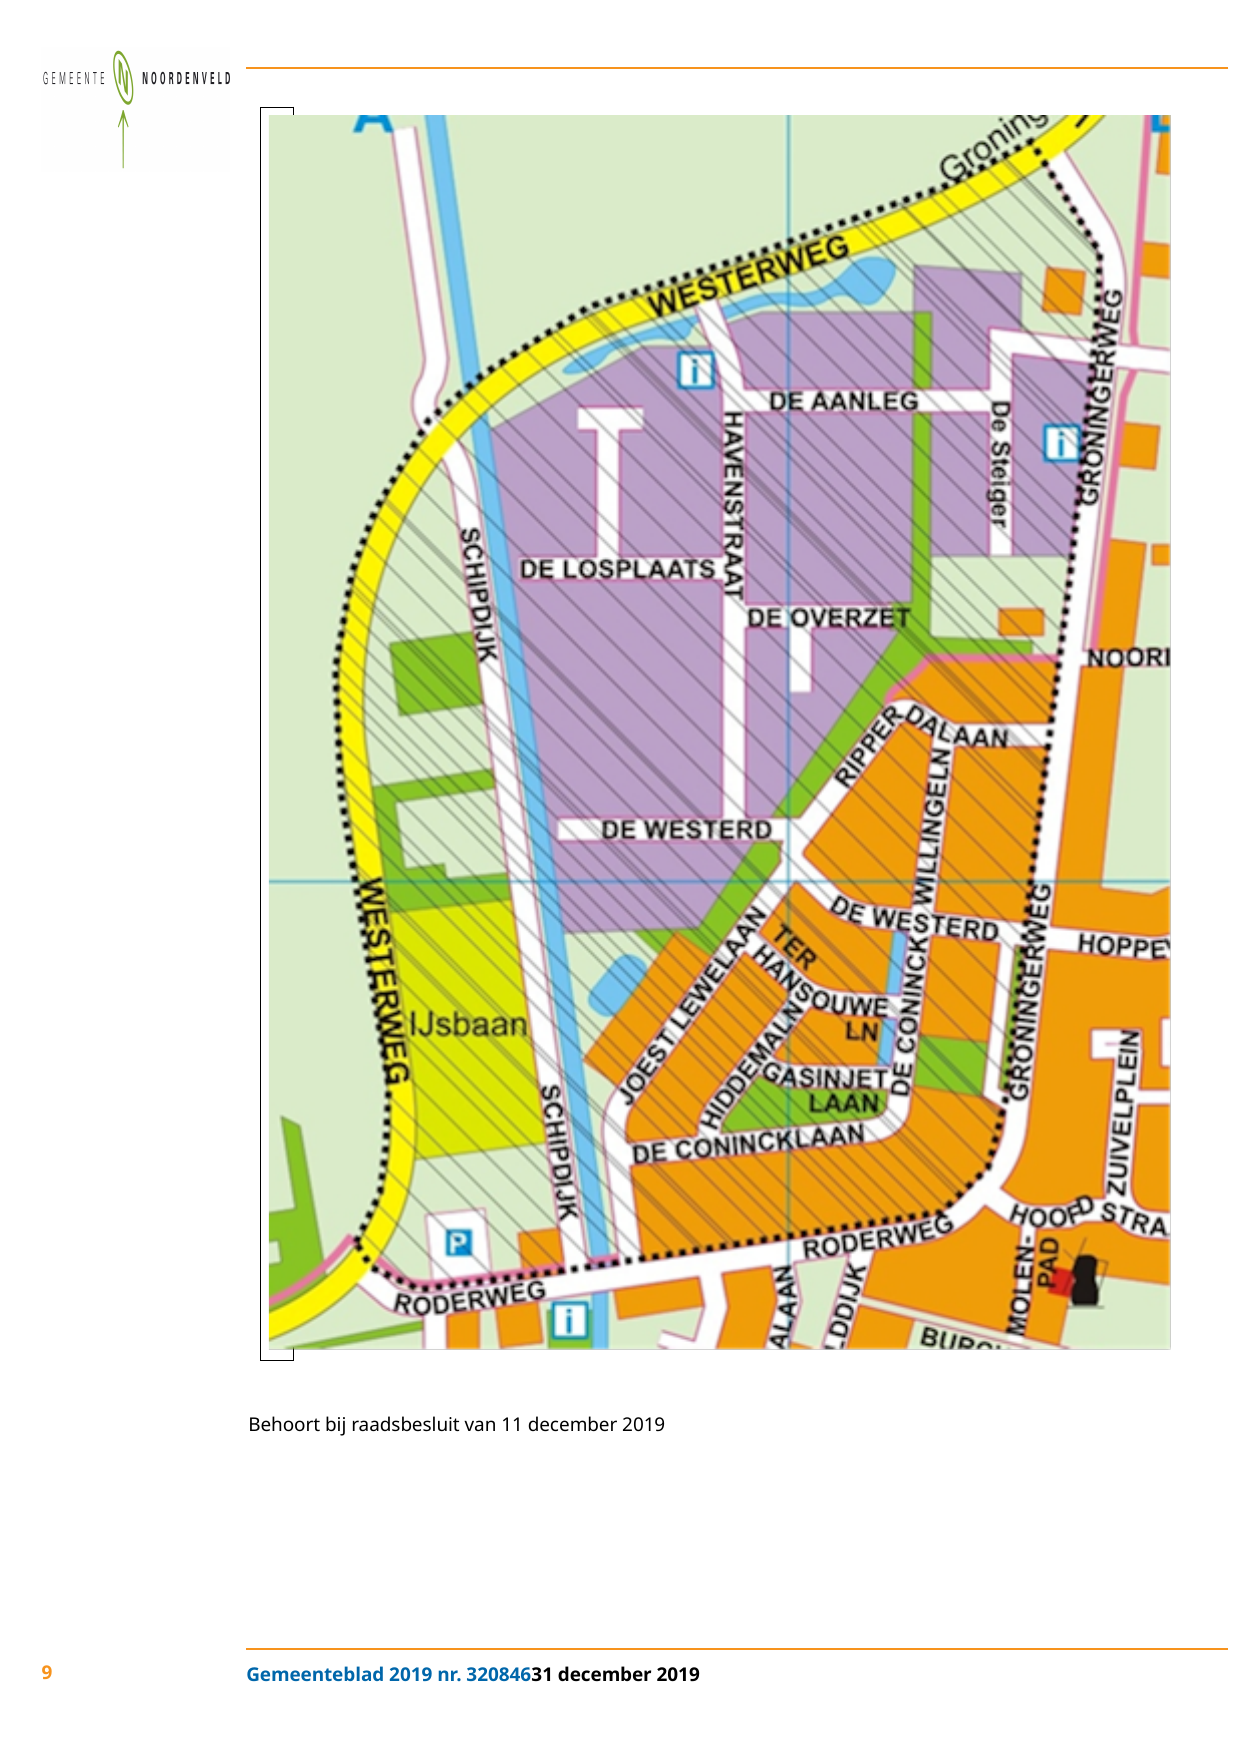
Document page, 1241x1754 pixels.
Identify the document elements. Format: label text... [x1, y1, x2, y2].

picture [41, 47, 231, 172]
picture [268, 115, 1173, 1352]
text Behoort bij raadsbesluit van 11 december 2019 [248, 1411, 1152, 1437]
